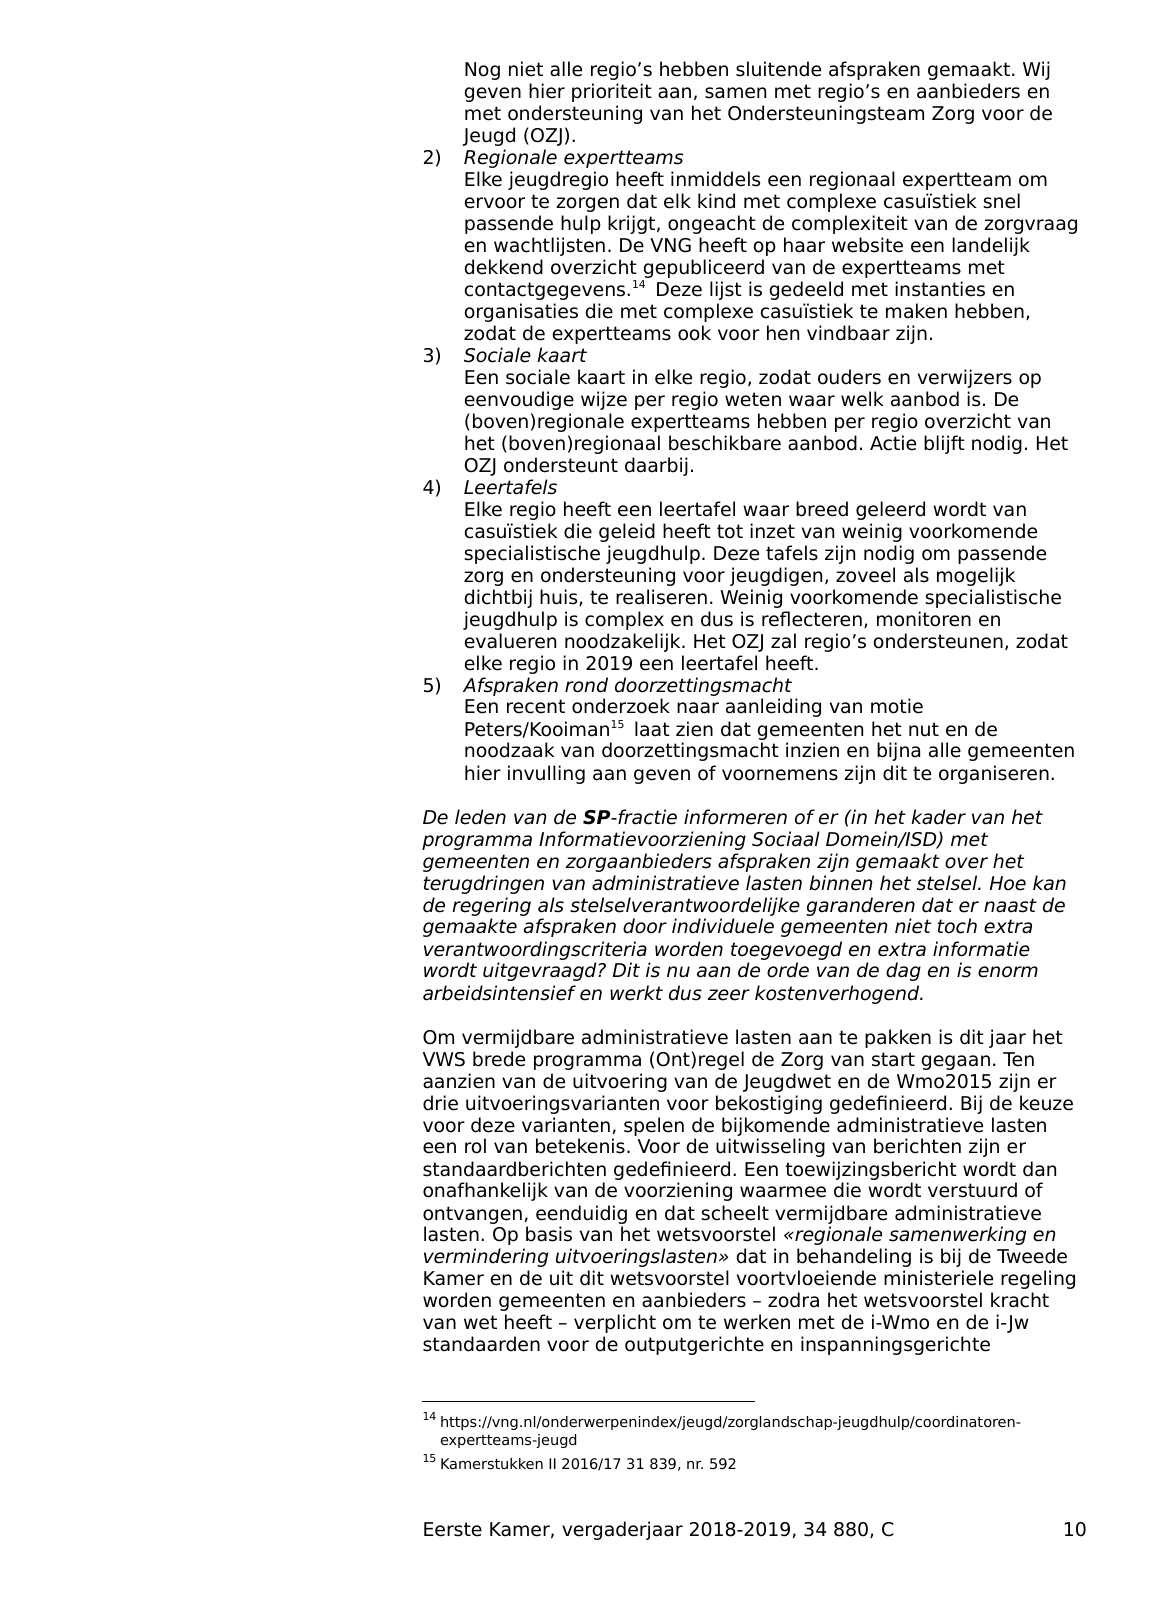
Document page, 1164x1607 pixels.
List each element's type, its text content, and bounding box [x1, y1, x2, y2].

text Een sociale kaart in elke regio, zodat ouders en verwijzers op eenvoudige wijze per regio weten waar welk aanbod is. De (boven)regionale expertteams hebben per regio overzicht van het (boven)regionaal beschikbare aanbod. Actie blijft nodig. Het OZJ ondersteunt daarbij. [464, 367, 1087, 477]
text 2) Regionale expertteams [422, 147, 1087, 169]
text De leden van de SP-fractie informeren of er (in het kader van het programma Informatievoorziening Sociaal Domein/ISD) met gemeenten en zorgaanbieders afspraken zijn gemaakt over het terugdringen van administratieve lasten binnen het stelsel. Hoe kan de regering als stelselverantwoordelijke garanderen dat er naast de gemaakte afspraken door individuele gemeenten niet toch extra verantwoordingscriteria worden toegevoegd en extra informatie wordt uitgevraagd? Dit is nu aan de orde van de dag en is enorm arbeidsintensief en werkt dus zeer kostenverhogend. [422, 807, 1087, 1004]
text Een recent onderzoek naar aanleiding van motie Peters/Kooiman laat zien dat gemeenten het nut en de noodzaak van doorzettingsmacht inzien en bijna alle gemeenten hier invulling aan geven of voornemens zijn dit te organiseren. [464, 696, 1087, 784]
text Elke regio heeft een leertafel waar breed geleerd wordt van casuïstiek die geleid heeft tot inzet van weinig voorkomende specialistische jeugdhulp. Deze tafels zijn nodig om passende zorg en ondersteuning voor jeugdigen, zoveel als mogelijk dichtbij huis, te realiseren. Weinig voorkomende specialistische jeugdhulp is complex en dus is reflecteren, monitoren en evalueren noodzakelijk. Het OZJ zal regio’s ondersteunen, zodat elke regio in 2019 een leertafel heeft. [464, 499, 1087, 674]
text Elke jeugdregio heeft inmiddels een regionaal expertteam om ervoor te zorgen dat elk kind met complexe casuïstiek snel passende hulp krijgt, ongeacht de complexiteit van de zorgvraag en wachtlijsten. De VNG heeft op haar website een landelijk dekkend overzicht gepubliceerd van de expertteams met contactgegevens. Deze lijst is gedeeld met instanties en organisaties die met complexe casuïstiek te maken hebben, zodat de expertteams ook voor hen vindbaar zijn. [464, 169, 1087, 345]
text 3) Sociale kaart [422, 345, 1087, 367]
text https://vng.nl/onderwerpenindex/jeugd/zorglandschap-jeugdhulp/coordinatoren-expertteams-jeugd [422, 1410, 1087, 1449]
text 5) Afspraken rond doorzettingsmacht [422, 674, 1087, 696]
text Om vermijdbare administratieve lasten aan te pakken is dit jaar het VWS brede programma (Ont)regel de Zorg van start gegaan. Ten aanzien van de uitvoering van de Jeugdwet en de Wmo2015 zijn er drie uitvoeringsvarianten voor bekostiging gedefinieerd. Bij de keuze voor deze varianten, spelen de bijkomende administratieve lasten een rol van betekenis. Voor de uitwisseling van berichten zijn er standaardberichten gedefinieerd. Een toewijzingsbericht wordt dan onafhankelijk van de voorziening waarmee die wordt verstuurd of ontvangen, eenduidig en dat scheelt vermijdbare administratieve lasten. Op basis van het wetsvoorstel «regionale samenwerking en vermindering uitvoeringslasten» dat in behandeling is bij de Tweede Kamer en de uit dit wetsvoorstel voortvloeiende ministeriele regeling worden gemeenten en aanbieders – zodra het wetsvoorstel kracht van wet heeft – verplicht om te werken met de i-Wmo en de i-Jw standaarden voor de outputgerichte en inspanningsgerichte [422, 1027, 1087, 1356]
text Kamerstukken II 2016/17 31 839, nr. 592 [422, 1452, 1087, 1474]
text 4) Leertafels [422, 477, 1087, 499]
text Nog niet alle regio’s hebben sluitende afspraken gemaakt. Wij geven hier prioriteit aan, samen met regio’s en aanbieders en met ondersteuning van het Ondersteuningsteam Zorg voor de Jeugd (OZJ). [464, 59, 1087, 147]
